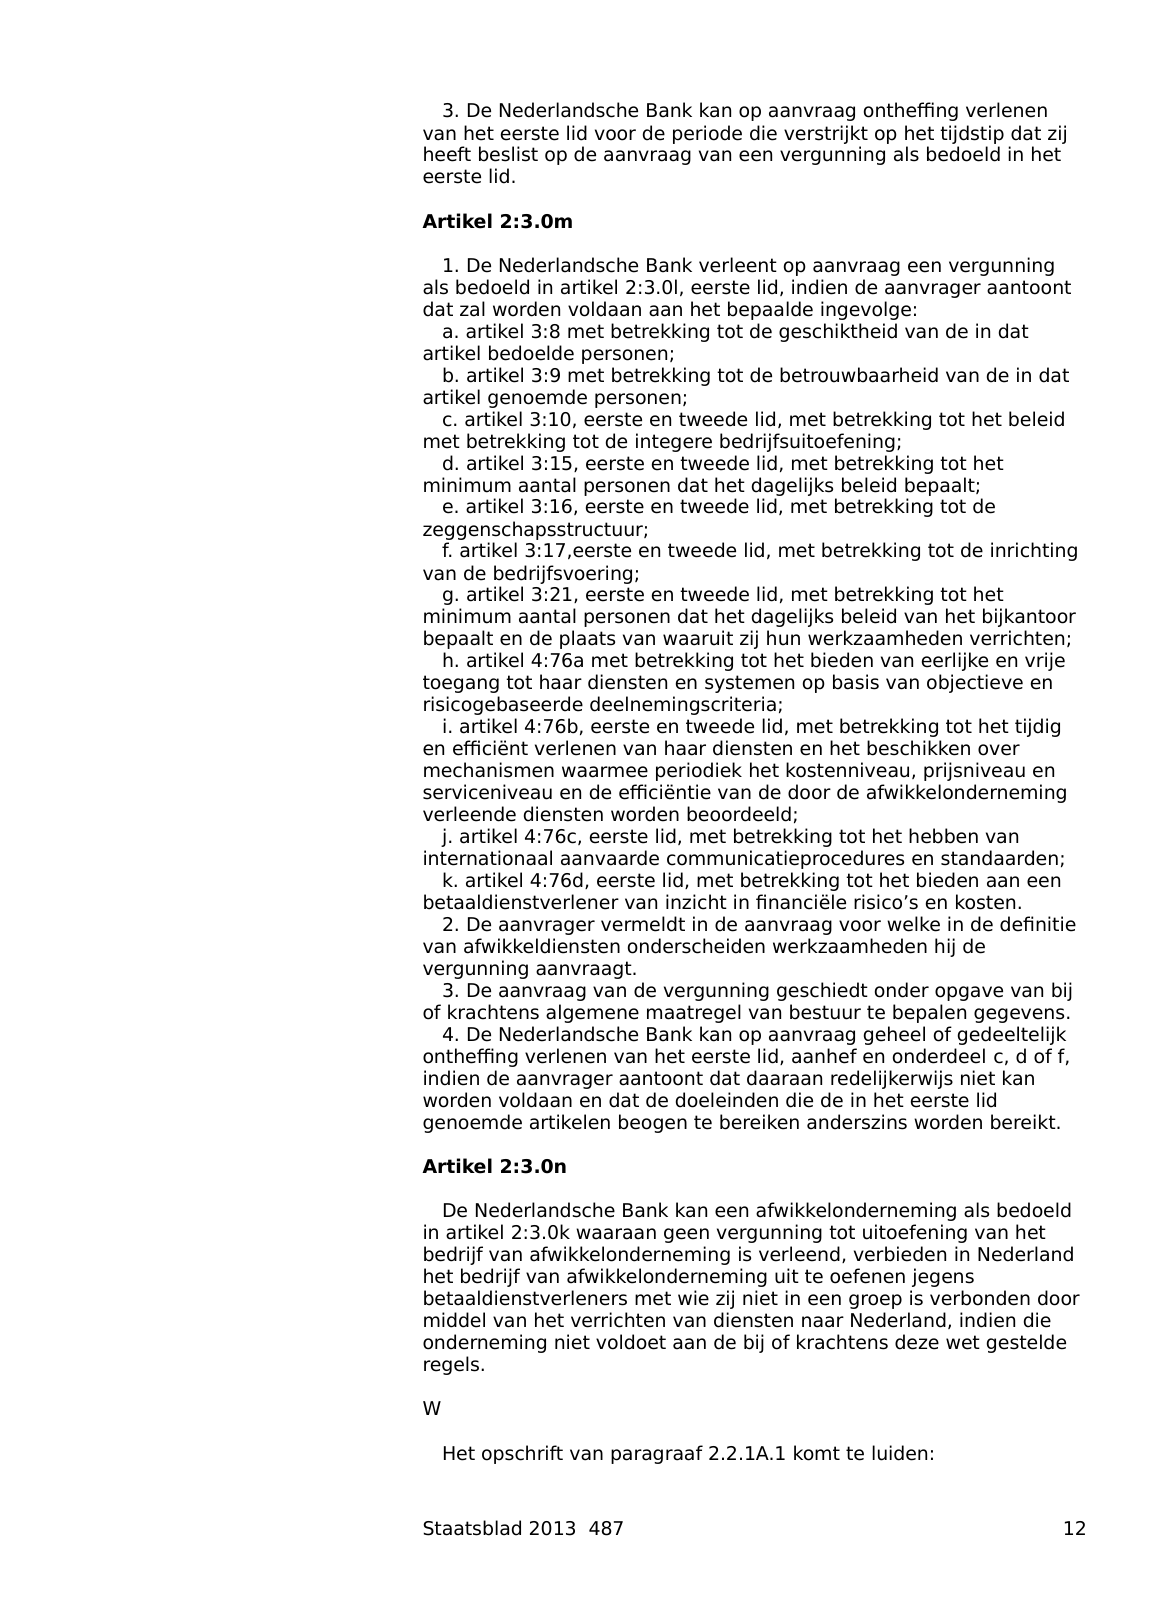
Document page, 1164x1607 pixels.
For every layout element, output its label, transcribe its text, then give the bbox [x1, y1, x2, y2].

text 3. De aanvraag van de vergunning geschiedt onder opgave van bij of krachtens algemene maatregel van bestuur te bepalen gegevens. [422, 980, 1087, 1024]
text k. artikel 4:76d, eerste lid, met betrekking tot het bieden aan een betaaldienstverlener van inzicht in financiële risico’s en kosten. [422, 870, 1087, 914]
text i. artikel 4:76b, eerste en tweede lid, met betrekking tot het tijdig en efficiënt verlenen van haar diensten en het beschikken over mechanismen waarmee periodiek het kostenniveau, prijsniveau en serviceniveau en de efficiëntie van de door de afwikkelonderneming verleende diensten worden beoordeeld; [422, 716, 1087, 826]
text d. artikel 3:15, eerste en tweede lid, met betrekking tot het minimum aantal personen dat het dagelijks beleid bepaalt; [422, 452, 1087, 496]
text c. artikel 3:10, eerste en tweede lid, met betrekking tot het beleid met betrekking tot de integere bedrijfsuitoefening; [422, 408, 1087, 452]
subtitle Artikel 2:3.0n [422, 1156, 1087, 1178]
text 4. De Nederlandsche Bank kan op aanvraag geheel of gedeeltelijk ontheffing verlenen van het eerste lid, aanhef en onderdeel c, d of f, indien de aanvrager aantoont dat daaraan redelijkerwijs niet kan worden voldaan en dat de doeleinden die de in het eerste lid genoemde artikelen beogen te bereiken anderszins worden bereikt. [422, 1024, 1087, 1134]
text 2. De aanvrager vermeldt in de aanvraag voor welke in de definitie van afwikkeldiensten onderscheiden werkzaamheden hij de vergunning aanvraagt. [422, 914, 1087, 980]
subtitle Artikel 2:3.0m [422, 211, 1087, 232]
text De Nederlandsche Bank kan een afwikkelonderneming als bedoeld in artikel 2:3.0k waaraan geen vergunning tot uitoefening van het bedrijf van afwikkelonderneming is verleend, verbieden in Nederland het bedrijf van afwikkelonderneming uit te oefenen jegens betaaldienstverleners met wie zij niet in een groep is verbonden door middel van het verrichten van diensten naar Nederland, indien die onderneming niet voldoet aan de bij of krachtens deze wet gestelde regels. [422, 1200, 1087, 1376]
text W [422, 1398, 1087, 1420]
text a. artikel 3:8 met betrekking tot de geschiktheid van de in dat artikel bedoelde personen; [422, 321, 1087, 364]
text f. artikel 3:17,eerste en tweede lid, met betrekking tot de inrichting van de bedrijfsvoering; [422, 540, 1087, 584]
text e. artikel 3:16, eerste en tweede lid, met betrekking tot de zeggenschapsstructuur; [422, 496, 1087, 540]
text 1. De Nederlandsche Bank verleent op aanvraag een vergunning als bedoeld in artikel 2:3.0l, eerste lid, indien de aanvrager aantoont dat zal worden voldaan aan het bepaalde ingevolge: [422, 255, 1087, 321]
text 3. De Nederlandsche Bank kan op aanvraag ontheffing verlenen van het eerste lid voor de periode die verstrijkt op het tijdstip dat zij heeft beslist op de aanvraag van een vergunning als bedoeld in het eerste lid. [422, 100, 1087, 188]
text Het opschrift van paragraaf 2.2.1A.1 komt te luiden: [422, 1442, 1087, 1464]
text h. artikel 4:76a met betrekking tot het bieden van eerlijke en vrije toegang tot haar diensten en systemen op basis van objectieve en risicogebaseerde deelnemingscriteria; [422, 650, 1087, 716]
text b. artikel 3:9 met betrekking tot de betrouwbaarheid van de in dat artikel genoemde personen; [422, 364, 1087, 408]
text g. artikel 3:21, eerste en tweede lid, met betrekking tot het minimum aantal personen dat het dagelijks beleid van het bijkantoor bepaalt en de plaats van waaruit zij hun werkzaamheden verrichten; [422, 584, 1087, 650]
text j. artikel 4:76c, eerste lid, met betrekking tot het hebben van internationaal aanvaarde communicatieprocedures en standaarden; [422, 826, 1087, 870]
